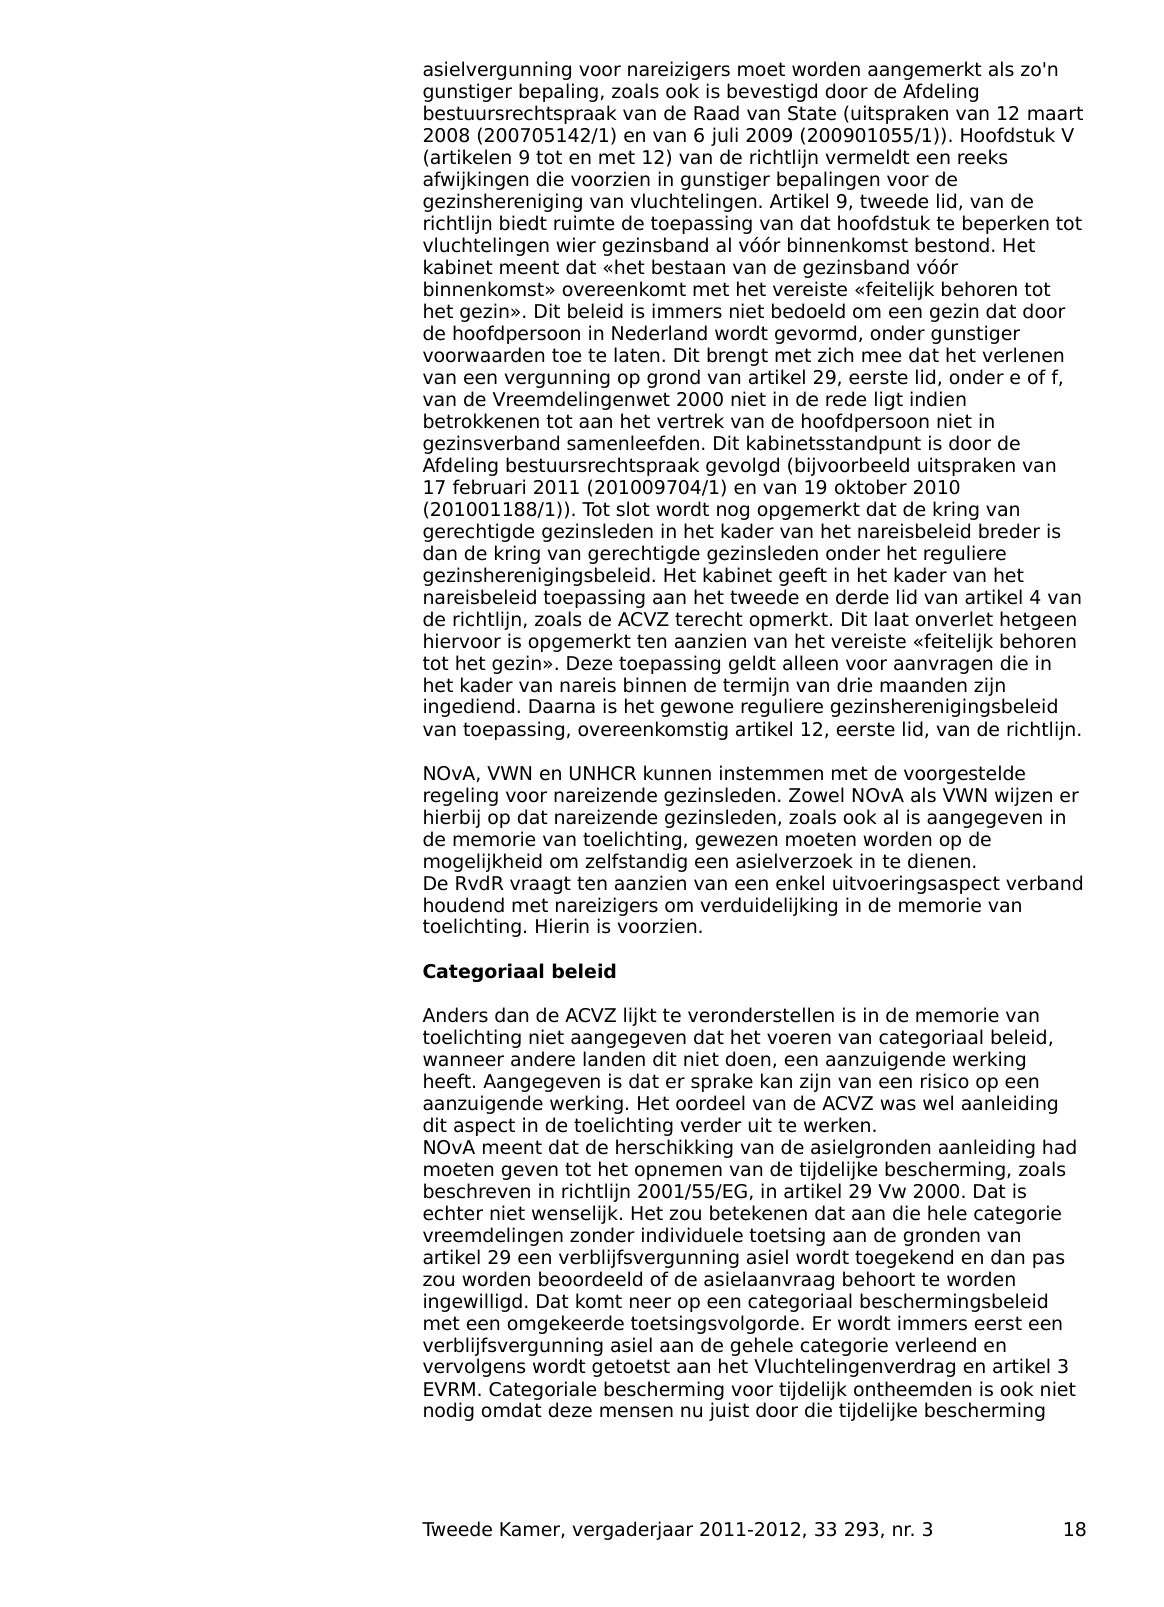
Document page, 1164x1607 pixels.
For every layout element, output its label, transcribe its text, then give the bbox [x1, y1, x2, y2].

text asielvergunning voor nareizigers moet worden aangemerkt als zo'n gunstiger bepaling, zoals ook is bevestigd door de Afdeling bestuursrechtspraak van de Raad van State (uitspraken van 12 maart 2008 (200705142/1) en van 6 juli 2009 (200901055/1)). Hoofdstuk V (artikelen 9 tot en met 12) van de richtlijn vermeldt een reeks afwijkingen die voorzien in gunstiger bepalingen voor de gezinshereniging van vluchtelingen. Artikel 9, tweede lid, van de richtlijn biedt ruimte de toepassing van dat hoofdstuk te beperken tot vluchtelingen wier gezinsband al vóór binnenkomst bestond. Het kabinet meent dat «het bestaan van de gezinsband vóór binnenkomst» overeenkomt met het vereiste «feitelijk behoren tot het gezin». Dit beleid is immers niet bedoeld om een gezin dat door de hoofdpersoon in Nederland wordt gevormd, onder gunstiger voorwaarden toe te laten. Dit brengt met zich mee dat het verlenen van een vergunning op grond van artikel 29, eerste lid, onder e of f, van de Vreemdelingenwet 2000 niet in de rede ligt indien betrokkenen tot aan het vertrek van de hoofdpersoon niet in gezinsverband samenleefden. Dit kabinetsstandpunt is door de Afdeling bestuursrechtspraak gevolgd (bijvoorbeeld uitspraken van 17 februari 2011 (201009704/1) en van 19 oktober 2010 (201001188/1)). Tot slot wordt nog opgemerkt dat de kring van gerechtigde gezinsleden in het kader van het nareisbeleid breder is dan de kring van gerechtigde gezinsleden onder het reguliere gezinsherenigingsbeleid. Het kabinet geeft in het kader van het nareisbeleid toepassing aan het tweede en derde lid van artikel 4 van de richtlijn, zoals de ACVZ terecht opmerkt. Dit laat onverlet hetgeen hiervoor is opgemerkt ten aanzien van het vereiste «feitelijk behoren tot het gezin». Deze toepassing geldt alleen voor aanvragen die in het kader van nareis binnen de termijn van drie maanden zijn ingediend. Daarna is het gewone reguliere gezinsherenigingsbeleid van toepassing, overeenkomstig artikel 12, eerste lid, van de richtlijn. [422, 59, 1087, 740]
text NOvA meent dat de herschikking van de asielgronden aanleiding had moeten geven tot het opnemen van de tijdelijke bescherming, zoals beschreven in richtlijn 2001/55/EG, in artikel 29 Vw 2000. Dat is echter niet wenselijk. Het zou betekenen dat aan die hele categorie vreemdelingen zonder individuele toetsing aan de gronden van artikel 29 een verblijfsvergunning asiel wordt toegekend en dan pas zou worden beoordeeld of de asielaanvraag behoort te worden ingewilligd. Dat komt neer op een categoriaal beschermingsbeleid met een omgekeerde toetsingsvolgorde. Er wordt immers eerst een verblijfsvergunning asiel aan de gehele categorie verleend en vervolgens wordt getoetst aan het Vluchtelingenverdrag en artikel 3 EVRM. Categoriale bescherming voor tijdelijk ontheemden is ook niet nodig omdat deze mensen nu juist door die tijdelijke bescherming [422, 1137, 1087, 1422]
text NOvA, VWN en UNHCR kunnen instemmen met de voorgestelde regeling voor nareizende gezinsleden. Zowel NOvA als VWN wijzen er hierbij op dat nareizende gezinsleden, zoals ook al is aangegeven in de memorie van toelichting, gewezen moeten worden op de mogelijkheid om zelfstandig een asielverzoek in te dienen. [422, 763, 1087, 872]
text De RvdR vraagt ten aanzien van een enkel uitvoeringsaspect verband houdend met nareizigers om verduidelijking in de memorie van toelichting. Hierin is voorzien. [422, 872, 1087, 938]
text Anders dan de ACVZ lijkt te veronderstellen is in de memorie van toelichting niet aangegeven dat het voeren van categoriaal beleid, wanneer andere landen dit niet doen, een aanzuigende werking heeft. Aangegeven is dat er sprake kan zijn van een risico op een aanzuigende werking. Het oordeel van de ACVZ was wel aanleiding dit aspect in de toelichting verder uit te werken. [422, 1005, 1087, 1137]
subtitle Categoriaal beleid [422, 961, 1087, 983]
